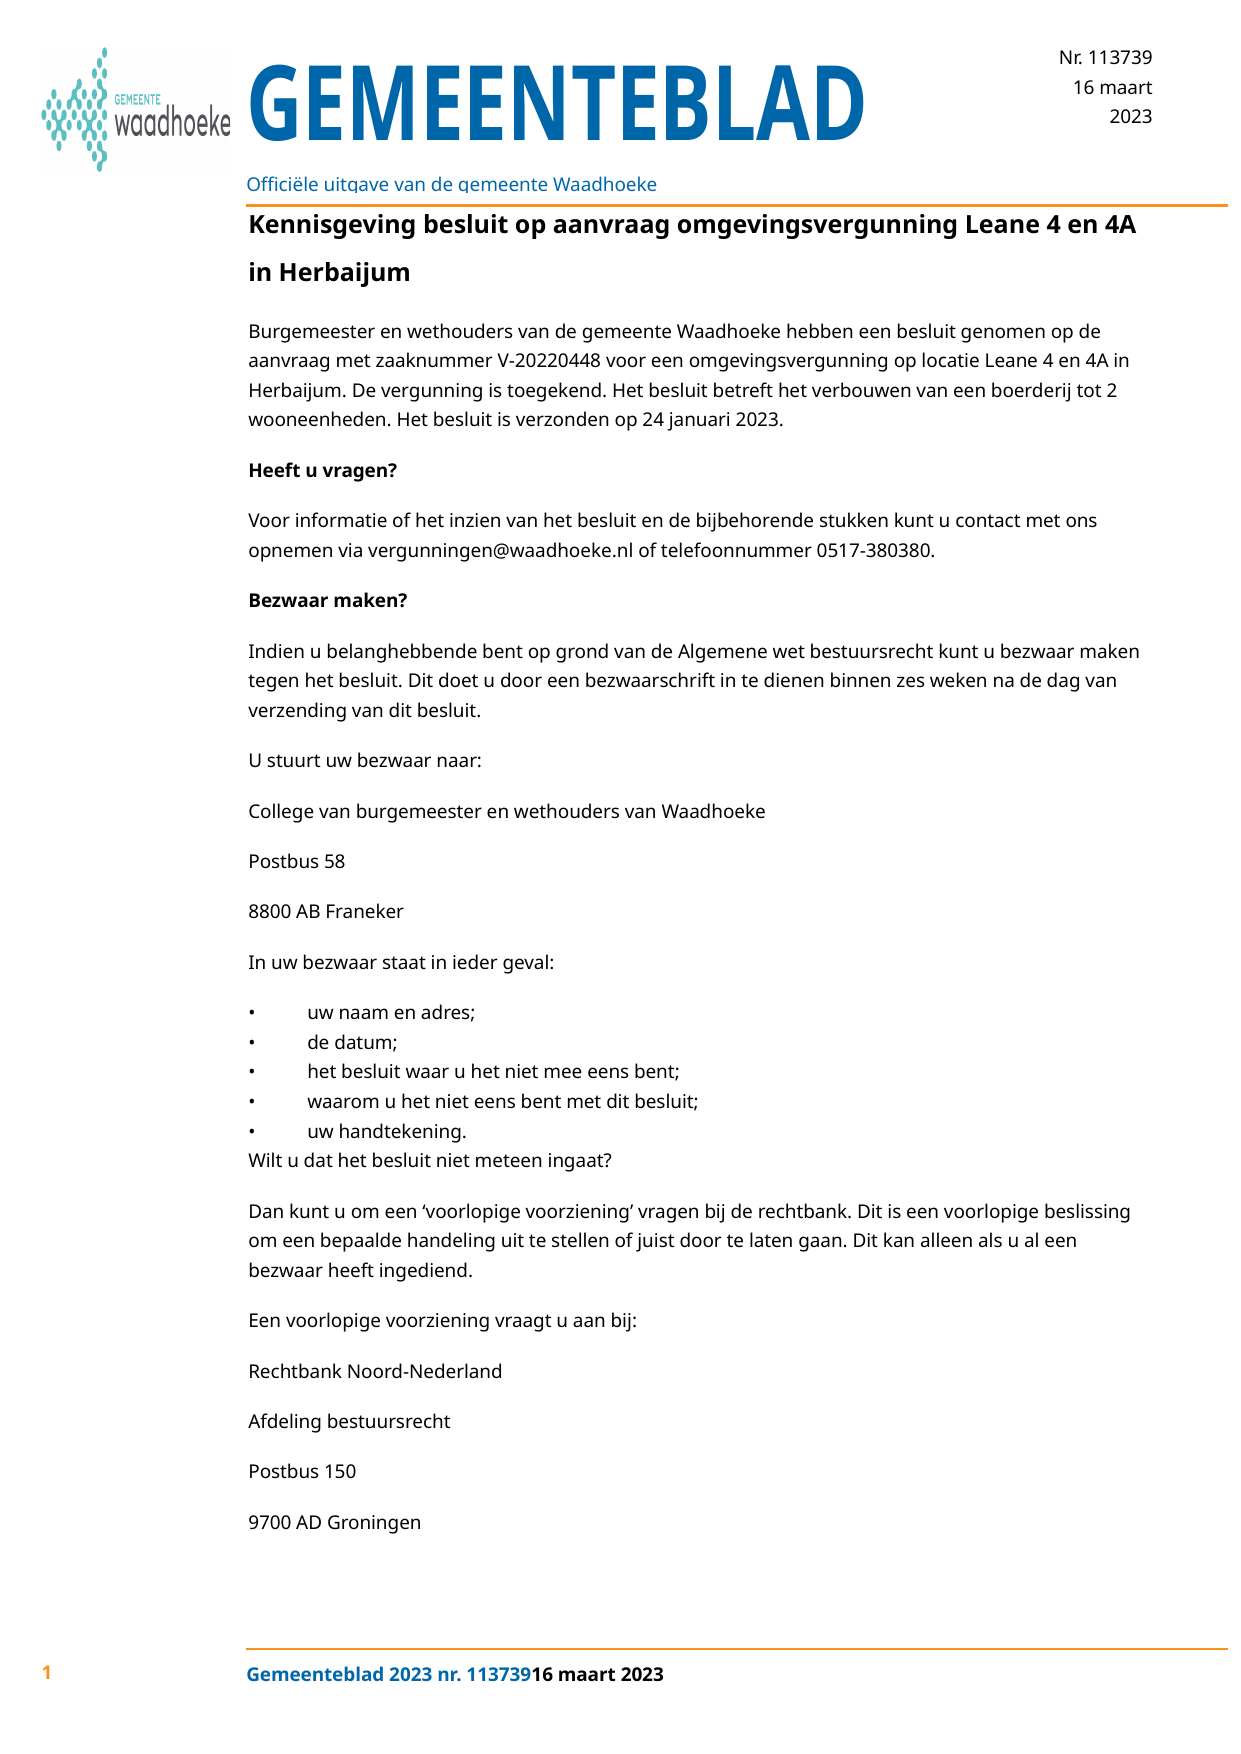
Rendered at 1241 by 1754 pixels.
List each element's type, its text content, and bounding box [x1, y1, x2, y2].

list uw naam en adres; [248, 999, 1152, 1025]
text College van burgemeester en wethouders van Waadhoeke [248, 798, 1152, 824]
text Voor informatie of het inzien van het besluit en de bijbehorende stukken kunt u contact met ons opnemen via vergunningen@waadhoeke.nl of telefoonnummer 0517-380380. [248, 507, 1152, 563]
text 9700 AD Groningen [248, 1509, 1152, 1535]
text Postbus 58 [248, 848, 1152, 874]
text Bezwaar maken? [248, 587, 1152, 613]
text Afdeling bestuursrecht [248, 1408, 1152, 1434]
text Burgemeester en wethouders van de gemeente Waadhoeke hebben een besluit genomen op de aanvraag met zaaknummer V-20220448 voor een omgevingsvergunning op locatie Leane 4 en 4A in Herbaijum. De vergunning is toegekend. Het besluit betreft het verbouwen van een boerderij tot 2 wooneenheden. Het besluit is verzonden op 24 januari 2023. [248, 318, 1152, 432]
text 8800 AB Franeker [248, 899, 1152, 924]
text Postbus 150 [248, 1459, 1152, 1484]
list uw handtekening. [248, 1118, 1152, 1144]
text Indien u belanghebbende bent op grond van de Algemene wet bestuursrecht kunt u bezwaar maken tegen het besluit. Dit doet u door een bezwaarschrift in te dienen binnen zes weken na de dag van verzending van dit besluit. [248, 638, 1152, 723]
text In uw bezwaar staat in ieder geval: [248, 949, 1152, 975]
text Dan kunt u om een ‘voorlopige voorziening’ vragen bij de rechtbank. Dit is een voorlopige beslissing om een bepaalde handeling uit te stellen of juist door te laten gaan. Dit kan alleen als u al een bezwaar heeft ingediend. [248, 1198, 1152, 1283]
list de datum; [248, 1029, 1152, 1055]
text U stuurt uw bezwaar naar: [248, 747, 1152, 773]
list waarom u het niet eens bent met dit besluit; [248, 1088, 1152, 1114]
list het besluit waar u het niet mee eens bent; [248, 1059, 1152, 1084]
text Heeft u vragen? [248, 457, 1152, 483]
text Kennisgeving besluit op aanvraag omgevingsvergunning Leane 4 en 4A in Herbaijum [248, 207, 1152, 288]
picture [41, 47, 231, 172]
text Een voorlopige voorziening vraagt u aan bij: [248, 1307, 1152, 1333]
text Rechtbank Noord-Nederland [248, 1358, 1152, 1384]
text Wilt u dat het besluit niet meteen ingaat? [248, 1147, 1152, 1173]
